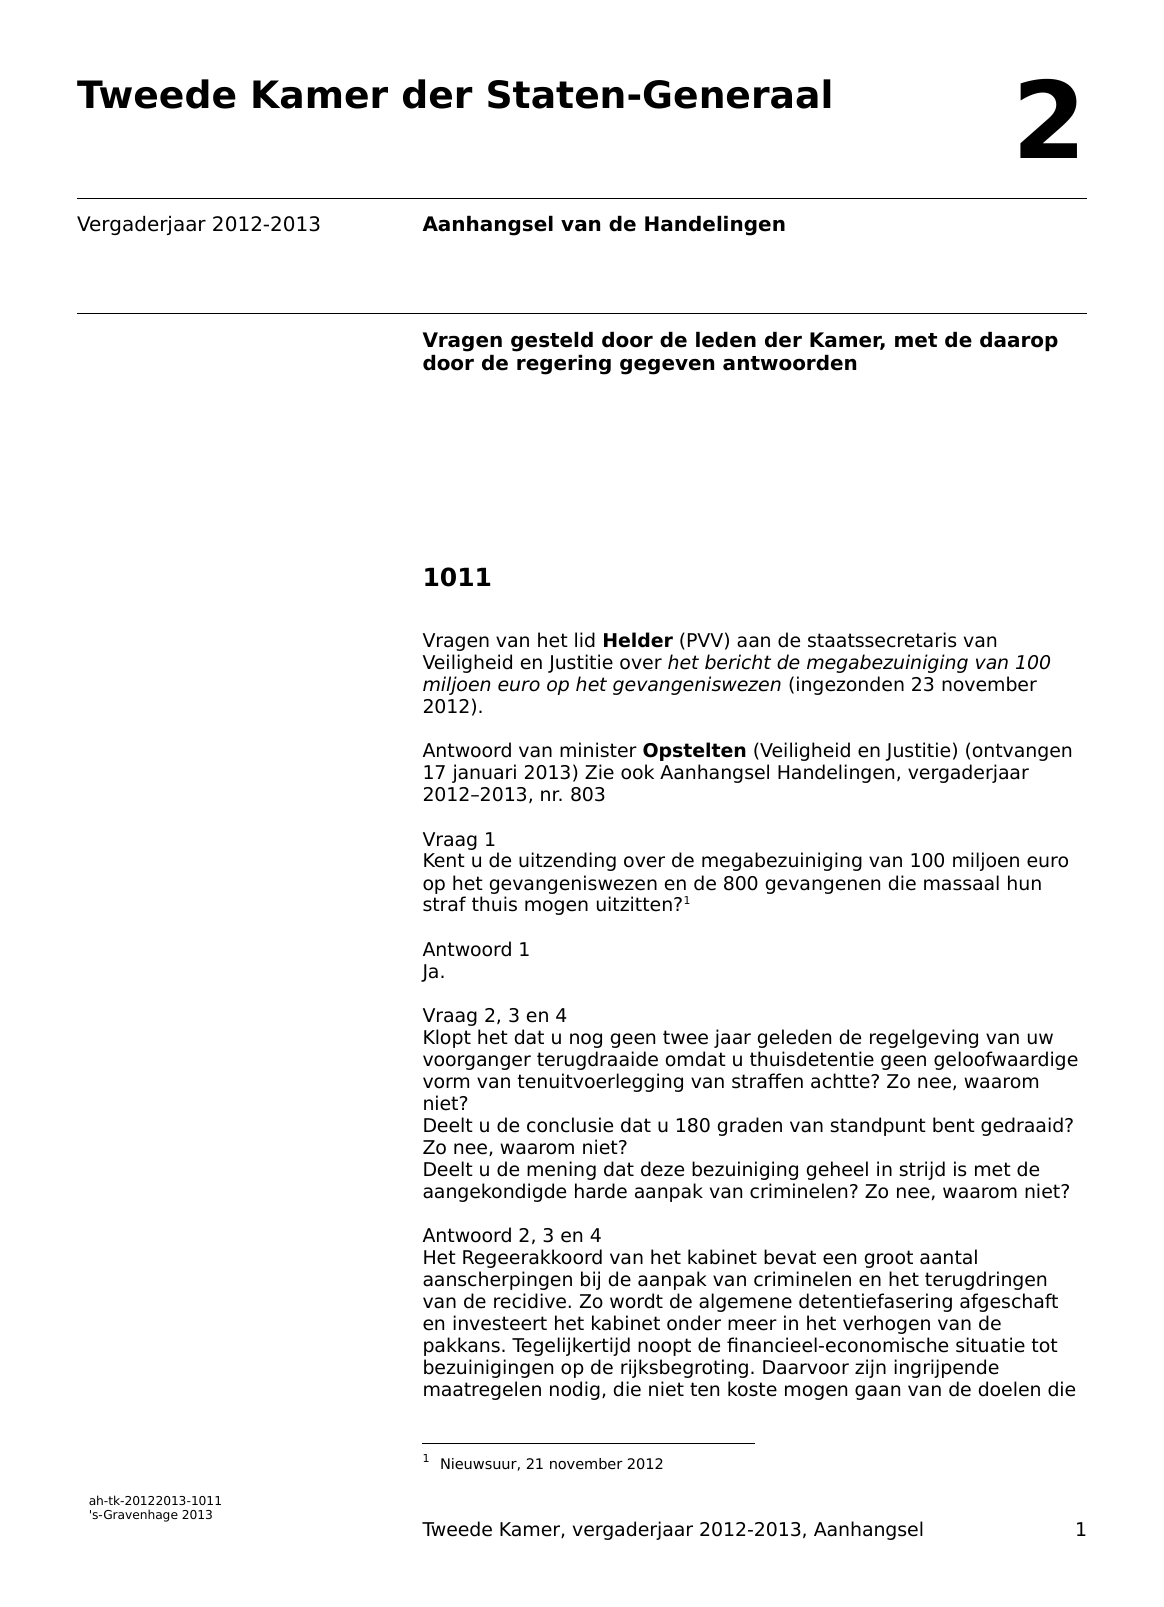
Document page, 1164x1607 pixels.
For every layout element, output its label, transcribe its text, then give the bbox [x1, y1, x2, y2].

table_cell Vergaderjaar 2012-2013 [77, 199, 422, 313]
text Antwoord 1 [422, 938, 1087, 961]
text ah-tk-20122013-1011 [88, 1494, 323, 1508]
table_cell Vragen gesteld door de leden der Kamer, met de daarop door de regering gegeven antwoorden [422, 314, 1087, 375]
text Antwoord 2, 3 en 4 [422, 1225, 1087, 1247]
text Ja. [422, 961, 1087, 982]
table_cell [77, 314, 422, 375]
text Vraag 2, 3 en 4 [422, 1005, 1087, 1027]
text Vraag 1 [422, 828, 1087, 850]
text Vragen van het lid Helder (PVV) aan de staatssecretaris van Veiligheid en Justitie over het bericht de megabezuiniging van 100 miljoen euro op het gevangeniswezen (ingezonden 23 november 2012). [422, 630, 1087, 718]
text 1011 [422, 563, 1087, 592]
text Deelt u de conclusie dat u 180 graden van standpunt bent gedraaid? Zo nee, waarom niet? [422, 1114, 1087, 1158]
text 's-Gravenhage 2013 [88, 1508, 323, 1522]
table_header Tweede Kamer der Staten-Generaal [77, 59, 886, 198]
text Klopt het dat u nog geen twee jaar geleden de regelgeving van uw voorganger terugdraaide omdat u thuisdetentie geen geloofwaardige vorm van tenuitvoerlegging van straffen achtte? Zo nee, waarom niet? [422, 1027, 1087, 1114]
text Deelt u de mening dat deze bezuiniging geheel in strijd is met de aangekondigde harde aanpak van criminelen? Zo nee, waarom niet? [422, 1158, 1087, 1202]
table_header 2 [886, 59, 1087, 198]
text Nieuwsuur, 21 november 2012 [422, 1452, 1087, 1474]
table_cell Aanhangsel van de Handelingen [422, 199, 1087, 313]
text Kent u de uitzending over de megabezuiniging van 100 miljoen euro op het gevangeniswezen en de 800 gevangenen die massaal hun straf thuis mogen uitzitten? [422, 850, 1087, 916]
text Antwoord van minister Opstelten (Veiligheid en Justitie) (ontvangen 17 januari 2013) Zie ook Aanhangsel Handelingen, vergaderjaar 2012–2013, nr. 803 [422, 740, 1087, 806]
text Het Regeerakkoord van het kabinet bevat een groot aantal aanscherpingen bij de aanpak van criminelen en het terugdringen van de recidive. Zo wordt de algemene detentiefasering afgeschaft en investeert het kabinet onder meer in het verhogen van de pakkans. Tegelijkertijd noopt de financieel-economische situatie tot bezuinigingen op de rijksbegroting. Daarvoor zijn ingrijpende maatregelen nodig, die niet ten koste mogen gaan van de doelen die [422, 1247, 1087, 1401]
